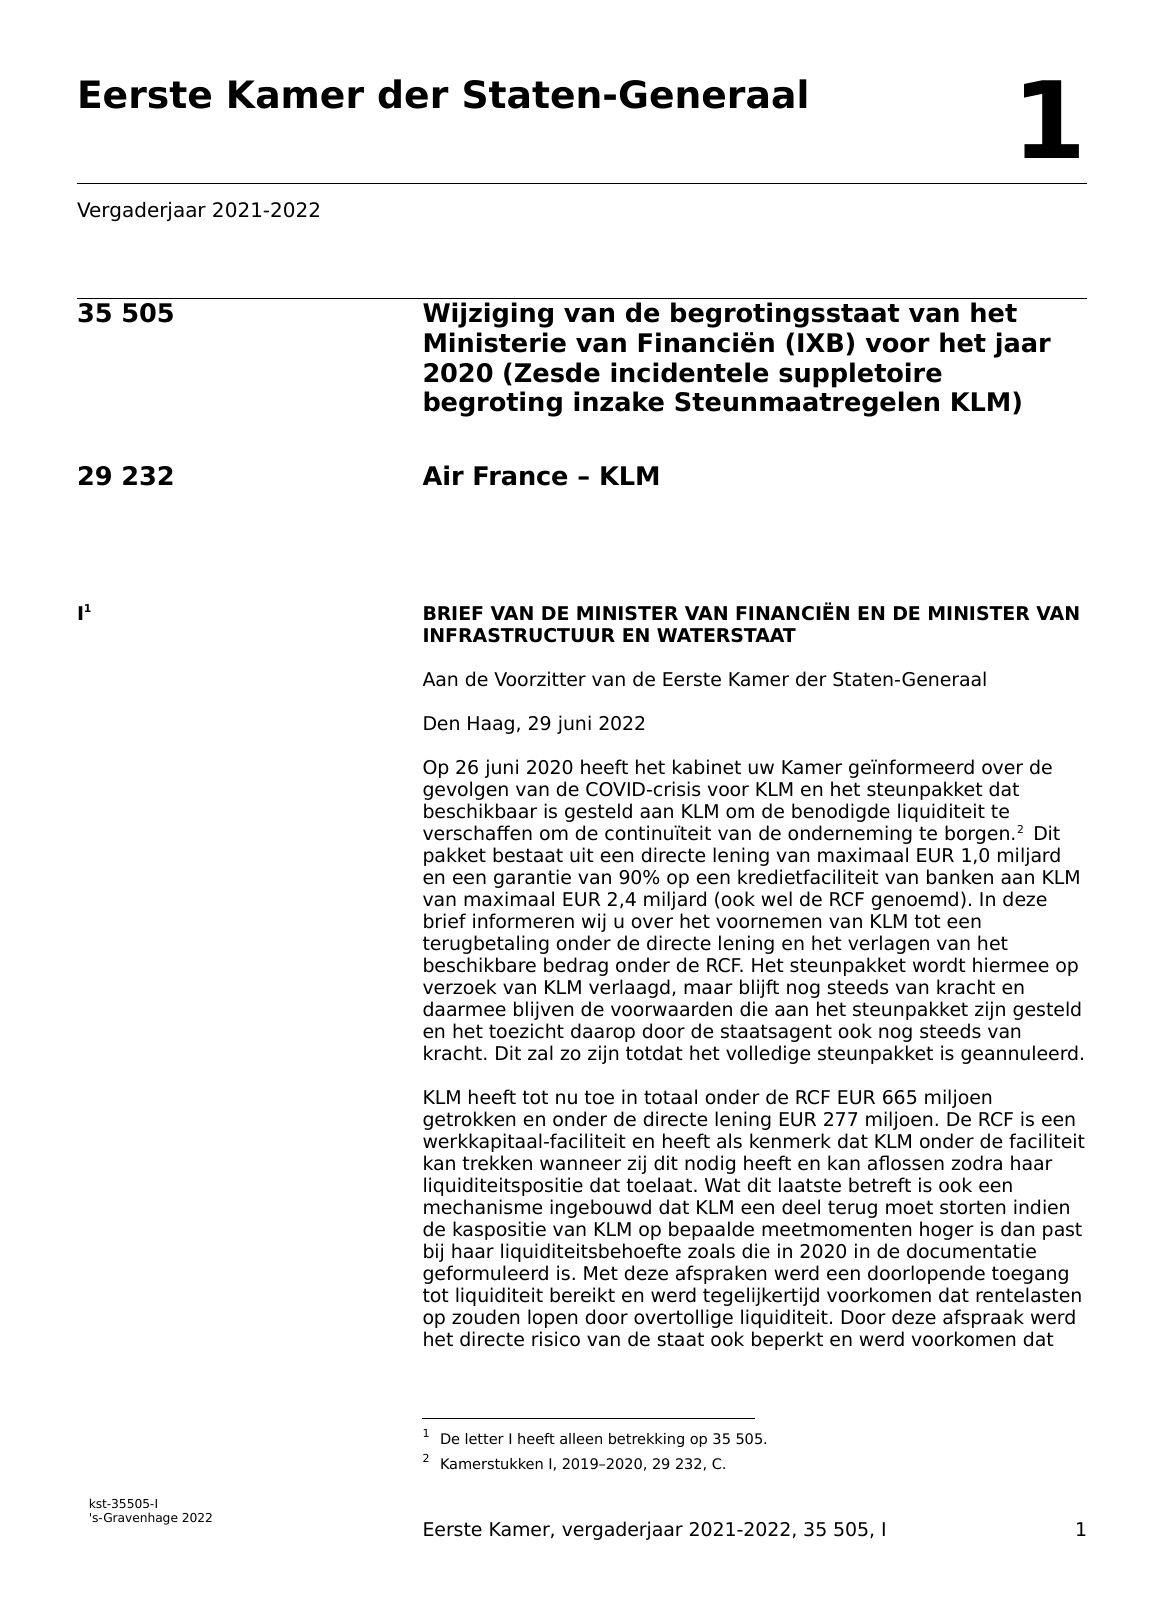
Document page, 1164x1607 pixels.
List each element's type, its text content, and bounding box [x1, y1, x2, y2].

subtitle I BRIEF VAN DE MINISTER VAN FINANCIËN EN DE MINISTER VAN INFRASTRUCTUUR EN WATERSTAAT [77, 603, 1087, 647]
text Aan de Voorzitter van de Eerste Kamer der Staten-Generaal [422, 669, 1087, 691]
text Kamerstukken I, 2019–2020, 29 232, C. [422, 1452, 1087, 1474]
text Den Haag, 29 juni 2022 [422, 713, 1087, 735]
text kst-35505-I [88, 1497, 323, 1511]
subtitle 29 232 Air France – KLM [77, 462, 1087, 492]
text De letter I heeft alleen betrekking op 35 505. [422, 1427, 1087, 1449]
text 's-Gravenhage 2022 [88, 1511, 323, 1525]
text KLM heeft tot nu toe in totaal onder de RCF EUR 665 miljoen getrokken en onder de directe lening EUR 277 miljoen. De RCF is een werkkapitaal-faciliteit en heeft als kenmerk dat KLM onder de faciliteit kan trekken wanneer zij dit nodig heeft en kan aflossen zodra haar liquiditeitspositie dat toelaat. Wat dit laatste betreft is ook een mechanisme ingebouwd dat KLM een deel terug moet storten indien de kaspositie van KLM op bepaalde meetmomenten hoger is dan past bij haar liquiditeitsbehoefte zoals die in 2020 in de documentatie geformuleerd is. Met deze afspraken werd een doorlopende toegang tot liquiditeit bereikt en werd tegelijkertijd voorkomen dat rentelasten op zouden lopen door overtollige liquiditeit. Door deze afspraak werd het directe risico van de staat ook beperkt en werd voorkomen dat [422, 1087, 1087, 1351]
text Op 26 juni 2020 heeft het kabinet uw Kamer geïnformeerd over de gevolgen van de COVID-crisis voor KLM en het steunpakket dat beschikbaar is gesteld aan KLM om de benodigde liquiditeit te verschaffen om de continuïteit van de onderneming te borgen. Dit pakket bestaat uit een directe lening van maximaal EUR 1,0 miljard en een garantie van 90% op een kredietfaciliteit van banken aan KLM van maximaal EUR 2,4 miljard (ook wel de RCF genoemd). In deze brief informeren wij u over het voornemen van KLM tot een terugbetaling onder de directe lening en het verlagen van het beschikbare bedrag onder de RCF. Het steunpakket wordt hiermee op verzoek van KLM verlaagd, maar blijft nog steeds van kracht en daarmee blijven de voorwaarden die aan het steunpakket zijn gesteld en het toezicht daarop door de staatsagent ook nog steeds van kracht. Dit zal zo zijn totdat het volledige steunpakket is geannuleerd. [422, 757, 1087, 1065]
table_cell Vergaderjaar 2021-2022 [77, 184, 1087, 298]
table_header Eerste Kamer der Staten-Generaal [77, 59, 886, 183]
table_header 1 [886, 59, 1087, 183]
subtitle 35 505 Wijziging van de begrotingsstaat van het Ministerie van Financiën (IXB) voor het jaar 2020 (Zesde incidentele suppletoire begroting inzake Steunmaatregelen KLM) [77, 299, 1087, 418]
